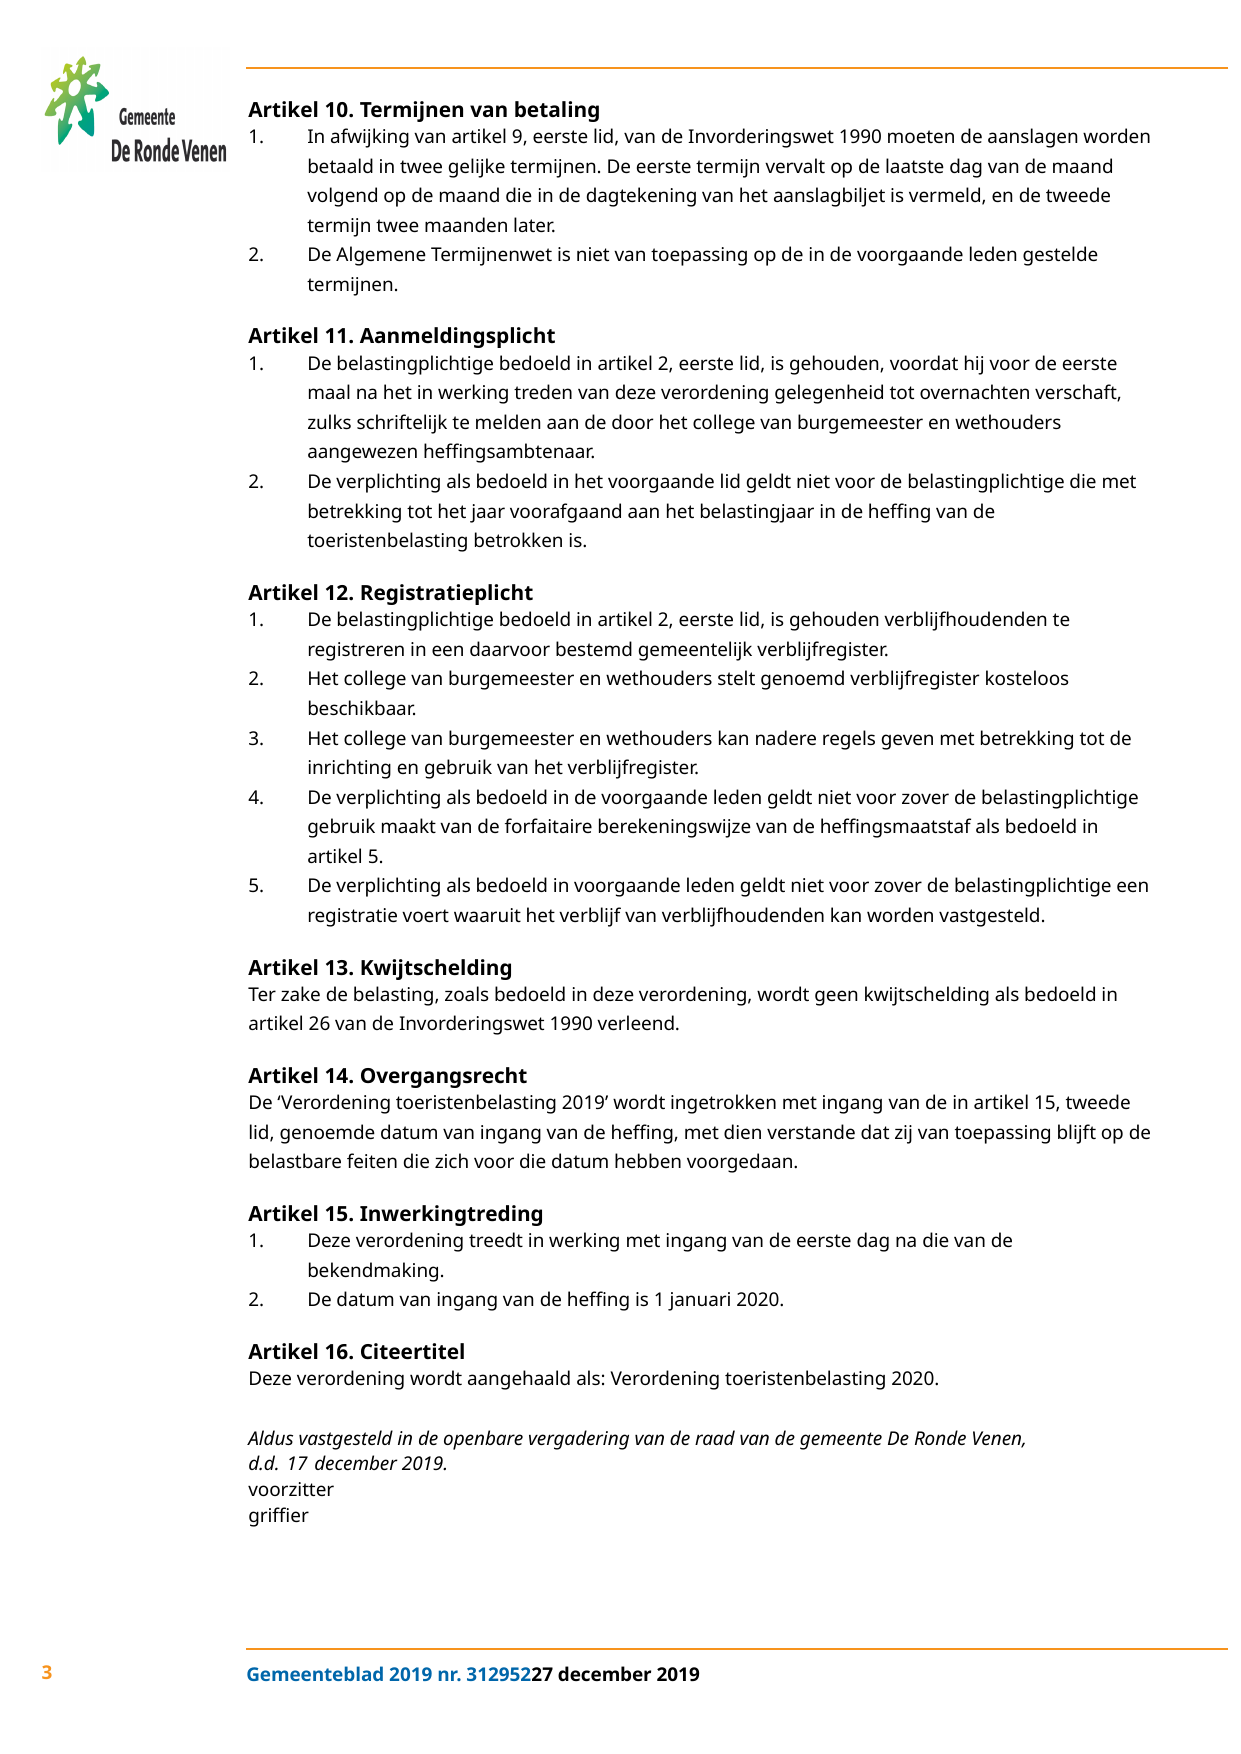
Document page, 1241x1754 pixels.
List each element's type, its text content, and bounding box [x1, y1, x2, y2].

text Artikel 10. Termijnen van betaling [248, 95, 1152, 123]
text Aldus vastgesteld in de openbare vergadering van de raad van de gemeente De Ronde Venen, d.d. 17 december 2019. [248, 1425, 1152, 1476]
text voorzitter [248, 1476, 1152, 1502]
text Deze verordening wordt aangehaald als: Verordening toeristenbelasting 2020. [248, 1366, 1152, 1391]
text Ter zake de belasting, zoals bedoeld in deze verordening, wordt geen kwijtschelding als bedoeld in artikel 26 van de Invorderingswet 1990 verleend. [248, 981, 1152, 1036]
text griffier [248, 1502, 1152, 1528]
list De verplichting als bedoeld in de voorgaande leden geldt niet voor zover de belastingplichtige gebruik maakt van de forfaitaire berekeningswijze van de heffingsmaatstaf als bedoeld in artikel 5. [248, 784, 1152, 869]
list Deze verordening treedt in werking met ingang van de eerste dag na die van de bekendmaking. [248, 1227, 1152, 1283]
text Artikel 13. Kwijtschelding [248, 953, 1152, 981]
list De Algemene Termijnenwet is niet van toepassing op de in de voorgaande leden gestelde termijnen. [248, 242, 1152, 297]
list De verplichting als bedoeld in het voorgaande lid geldt niet voor de belastingplichtige die met betrekking tot het jaar voorafgaand aan het belastingjaar in de heffing van de toeristenbelasting betrokken is. [248, 468, 1152, 553]
list In afwijking van artikel 9, eerste lid, van de Invorderingswet 1990 moeten de aanslagen worden betaald in twee gelijke termijnen. De eerste termijn vervalt op de laatste dag van de maand volgend op de maand die in de dagtekening van het aanslagbiljet is vermeld, en de tweede termijn twee maanden later. [248, 123, 1152, 238]
text Artikel 15. Inwerkingtreding [248, 1199, 1152, 1227]
text Artikel 12. Registratieplicht [248, 578, 1152, 606]
text Artikel 16. Citeertitel [248, 1337, 1152, 1366]
text Artikel 14. Overgangsrecht [248, 1061, 1152, 1089]
list De belastingplichtige bedoeld in artikel 2, eerste lid, is gehouden, voordat hij voor de eerste maal na het in werking treden van deze verordening gelegenheid tot overnachten verschaft, zulks schriftelijk te melden aan de door het college van burgemeester en wethouders aangewezen heffingsambtenaar. [248, 350, 1152, 464]
list Het college van burgemeester en wethouders kan nadere regels geven met betrekking tot de inrichting en gebruik van het verblijfregister. [248, 725, 1152, 780]
picture [41, 47, 231, 172]
text Artikel 11. Aanmeldingsplicht [248, 322, 1152, 350]
list Het college van burgemeester en wethouders stelt genoemd verblijfregister kosteloos beschikbaar. [248, 666, 1152, 721]
list De belastingplichtige bedoeld in artikel 2, eerste lid, is gehouden verblijfhoudenden te registreren in een daarvoor bestemd gemeentelijk verblijfregister. [248, 606, 1152, 662]
text De ‘Verordening toeristenbelasting 2019’ wordt ingetrokken met ingang van de in artikel 15, tweede lid, genoemde datum van ingang van de heffing, met dien verstande dat zij van toepassing blijft op de belastbare feiten die zich voor die datum hebben voorgedaan. [248, 1089, 1152, 1174]
list De verplichting als bedoeld in voorgaande leden geldt niet voor zover de belastingplichtige een registratie voert waaruit het verblijf van verblijfhoudenden kan worden vastgesteld. [248, 873, 1152, 928]
list De datum van ingang van de heffing is 1 januari 2020. [248, 1287, 1152, 1312]
